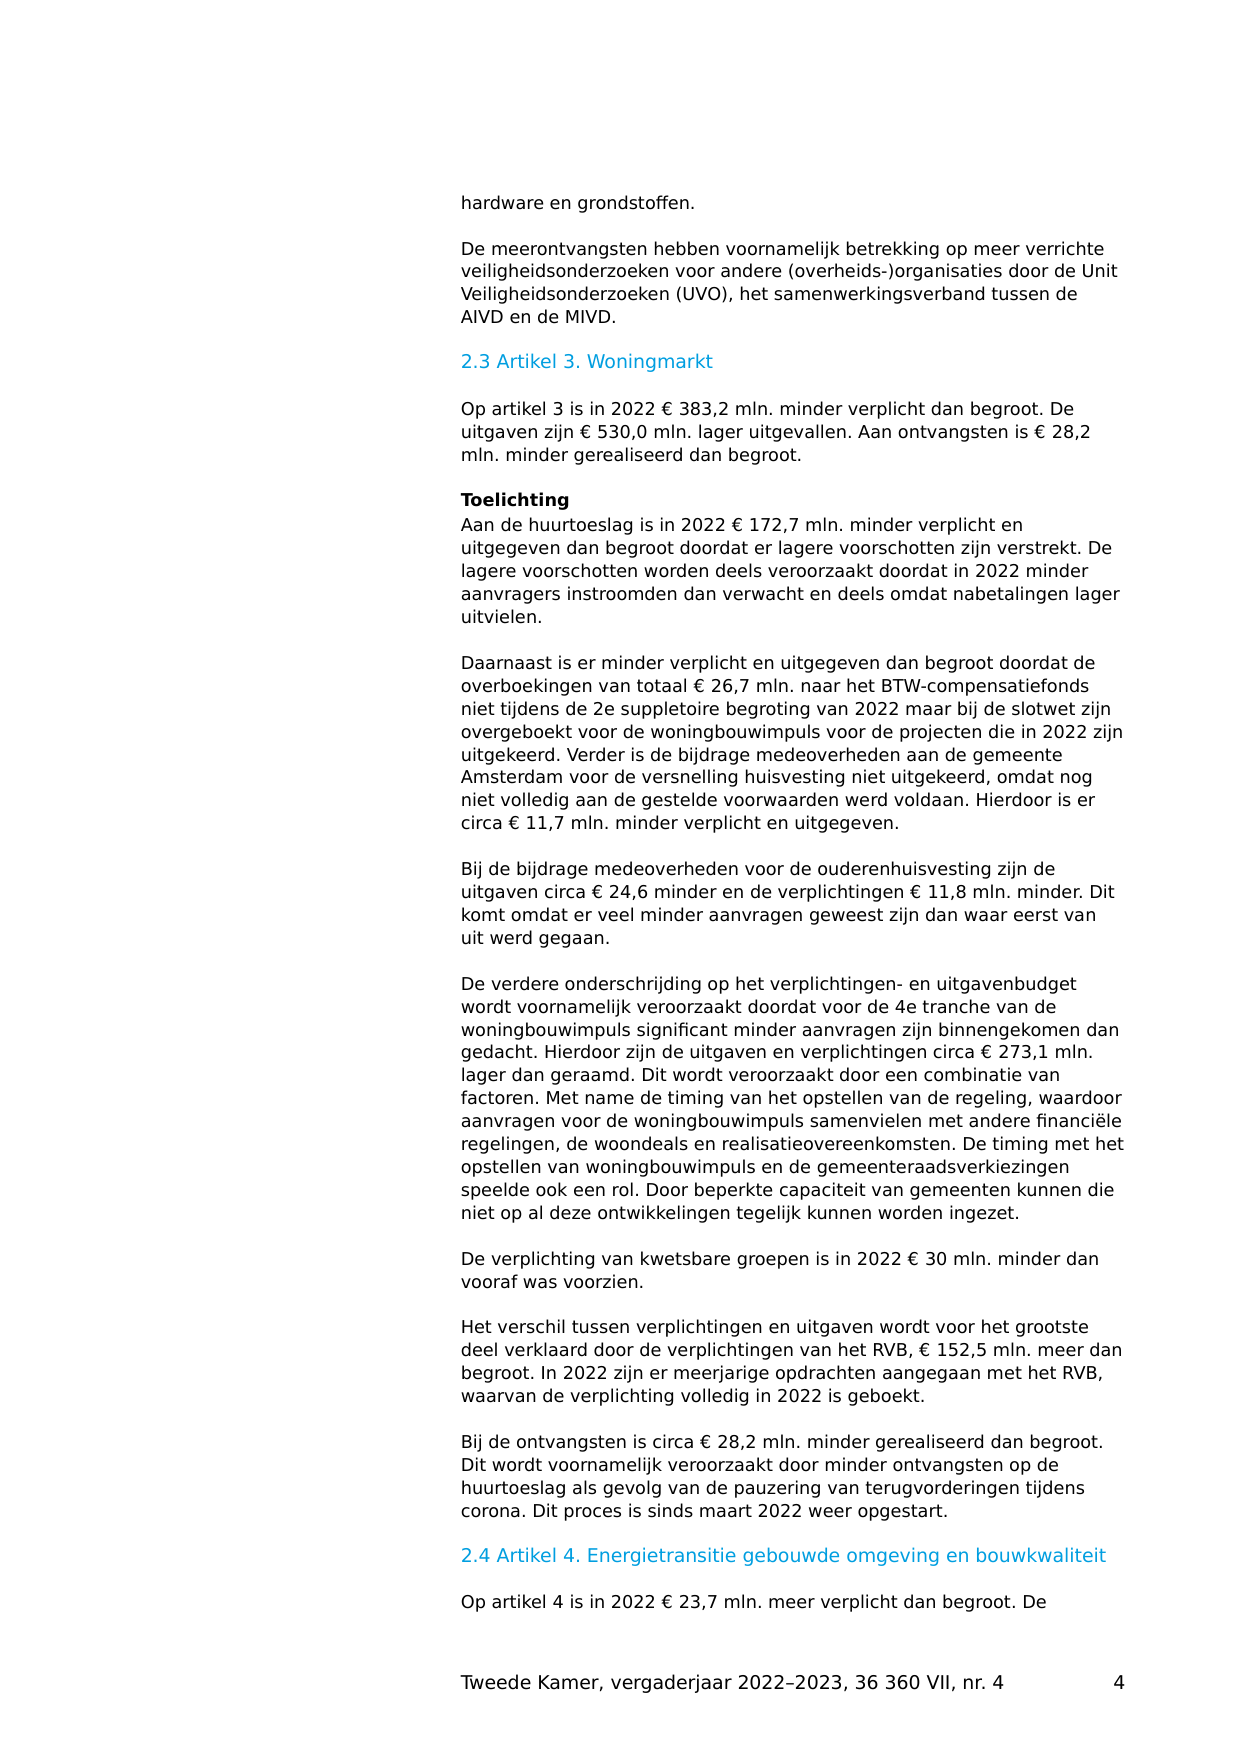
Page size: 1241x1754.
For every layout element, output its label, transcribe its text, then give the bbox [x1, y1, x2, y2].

text Daarnaast is er minder verplicht en uitgegeven dan begroot doordat de overboekingen van totaal € 26,7 mln. naar het BTW-compensatiefonds niet tijdens de 2e suppletoire begroting van 2022 maar bij de slotwet zijn overgeboekt voor de woningbouwimpuls voor de projecten die in 2022 zijn uitgekeerd. Verder is de bijdrage medeoverheden aan de gemeente Amsterdam voor de versnelling huisvesting niet uitgekeerd, omdat nog niet volledig aan de gestelde voorwaarden werd voldaan. Hierdoor is er circa € 11,7 mln. minder verplicht en uitgegeven. [461, 651, 1125, 834]
text De verdere onderschrijding op het verplichtingen- en uitgavenbudget wordt voornamelijk veroorzaakt doordat voor de 4e tranche van de woningbouwimpuls significant minder aanvragen zijn binnengekomen dan gedacht. Hierdoor zijn de uitgaven en verplichtingen circa € 273,1 mln. lager dan geraamd. Dit wordt veroorzaakt door een combinatie van factoren. Met name de timing van het opstellen van de regeling, waardoor aanvragen voor de woningbouwimpuls samenvielen met andere financiële regelingen, de woondeals en realisatieovereenkomsten. De timing met het opstellen van woningbouwimpuls en de gemeenteraadsverkiezingen speelde ook een rol. Door beperkte capaciteit van gemeenten kunnen die niet op al deze ontwikkelingen tegelijk kunnen worden ingezet. [461, 972, 1125, 1224]
text De verplichting van kwetsbare groepen is in 2022 € 30 mln. minder dan vooraf was voorzien. [461, 1247, 1125, 1293]
text Het verschil tussen verplichtingen en uitgaven wordt voor het grootste deel verklaard door de verplichtingen van het RVB, € 152,5 mln. meer dan begroot. In 2022 zijn er meerjarige opdrachten aangegaan met het RVB, waarvan de verplichting volledig in 2022 is geboekt. [461, 1316, 1125, 1407]
text Op artikel 4 is in 2022 € 23,7 mln. meer verplicht dan begroot. De [461, 1590, 1125, 1613]
text Bij de bijdrage medeoverheden voor de ouderenhuisvesting zijn de uitgaven circa € 24,6 minder en de verplichtingen € 11,8 mln. minder. Dit komt omdat er veel minder aanvragen geweest zijn dan waar eerst van uit werd gegaan. [461, 857, 1125, 949]
text Bij de ontvangsten is circa € 28,2 mln. minder gerealiseerd dan begroot. Dit wordt voornamelijk veroorzaakt door minder ontvangsten op de huurtoeslag als gevolg van de pauzering van terugvorderingen tijdens corona. Dit proces is sinds maart 2022 weer opgestart. [461, 1430, 1125, 1522]
text Aan de huurtoeslag is in 2022 € 172,7 mln. minder verplicht en uitgegeven dan begroot doordat er lagere voorschotten zijn verstrekt. De lagere voorschotten worden deels veroorzaakt doordat in 2022 minder aanvragers instroomden dan verwacht en deels omdat nabetalingen lager uitvielen. [461, 513, 1125, 628]
text De meerontvangsten hebben voornamelijk betrekking op meer verrichte veiligheidsonderzoeken voor andere (overheids-)organisaties door de Unit Veiligheidsonderzoeken (UVO), het samenwerkingsverband tussen de AIVD en de MIVD. [461, 237, 1125, 328]
text Toelichting [461, 488, 1125, 511]
title 2.3 Artikel 3. Woningmarkt [461, 351, 1125, 373]
title 2.4 Artikel 4. Energietransitie gebouwde omgeving en bouwkwaliteit [461, 1545, 1125, 1567]
text hardware en grondstoffen. [461, 191, 1125, 214]
text Op artikel 3 is in 2022 € 383,2 mln. minder verplicht dan begroot. De uitgaven zijn € 530,0 mln. lager uitgevallen. Aan ontvangsten is € 28,2 mln. minder gerealiseerd dan begroot. [461, 397, 1125, 466]
